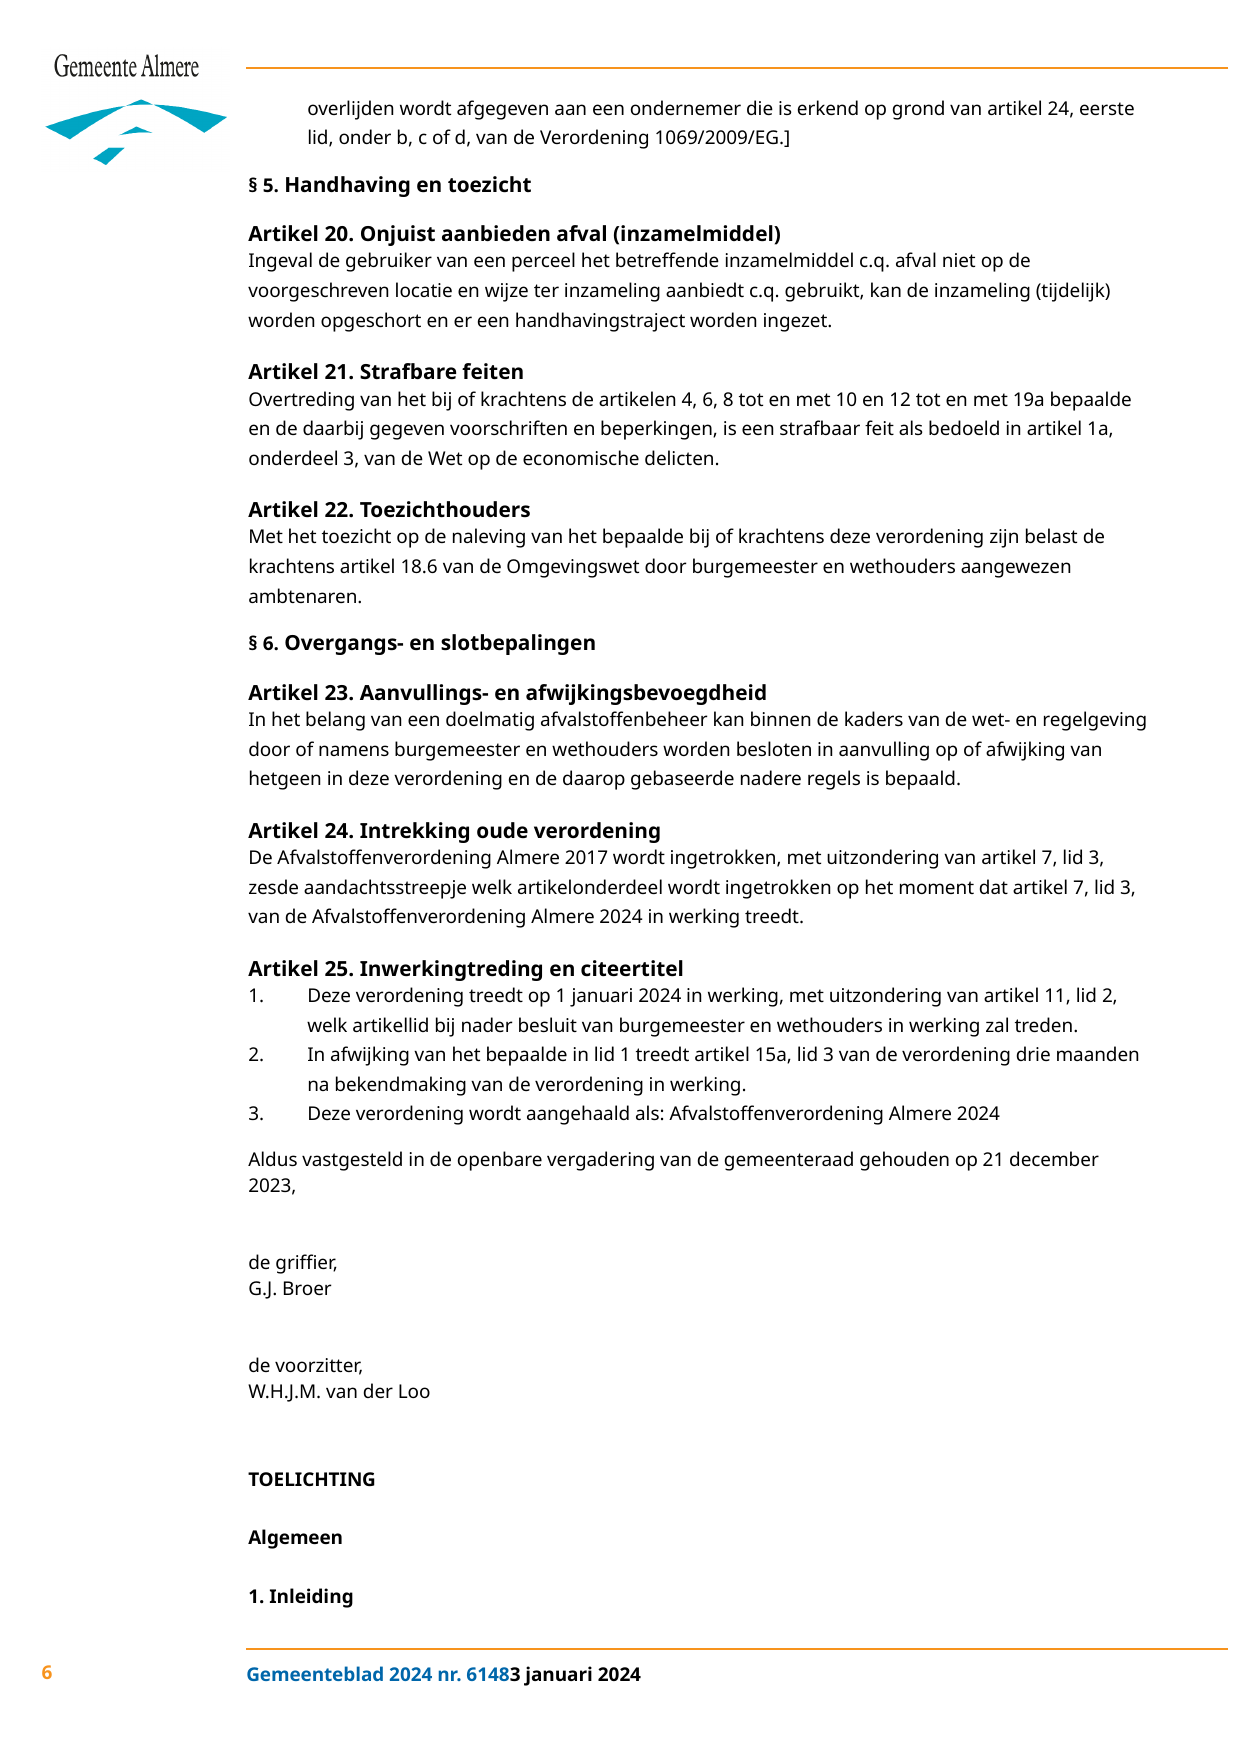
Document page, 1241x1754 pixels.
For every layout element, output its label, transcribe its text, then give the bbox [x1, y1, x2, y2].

text TOELICHTING [248, 1455, 1152, 1495]
text Algemeen [248, 1524, 1152, 1549]
text Artikel 22. Toezichthouders [248, 495, 1152, 524]
text Ingeval de gebruiker van een perceel het betreffende inzamelmiddel c.q. afval niet op de voorgeschreven locatie en wijze ter inzameling aanbiedt c.q. gebruikt, kan de inzameling (tijdelijk) worden opgeschort en er een handhavingstraject worden ingezet. [248, 248, 1152, 333]
list Deze verordening wordt aangehaald als: Afvalstoffenverordening Almere 2024 [248, 1101, 1152, 1126]
text de griffier, [248, 1249, 1152, 1275]
text G.J. Broer [248, 1275, 1152, 1301]
text § 5. Handhaving en toezicht [248, 170, 1152, 198]
text Aldus vastgesteld in de openbare vergadering van de gemeenteraad gehouden op 21 december 2023, [248, 1146, 1152, 1198]
list Deze verordening treedt op 1 januari 2024 in werking, met uitzondering van artikel 11, lid 2, welk artikellid bij nader besluit van burgemeester en wethouders in werking zal treden. [248, 982, 1152, 1038]
text De Afvalstoffenverordening Almere 2017 wordt ingetrokken, met uitzondering van artikel 7, lid 3, zesde aandachtsstreepje welk artikelonderdeel wordt ingetrokken op het moment dat artikel 7, lid 3, van de Afvalstoffenverordening Almere 2024 in werking treedt. [248, 844, 1152, 929]
text de voorzitter, [248, 1352, 1152, 1378]
text Artikel 24. Intrekking oude verordening [248, 816, 1152, 844]
text Artikel 20. Onjuist aanbieden afval (inzamelmiddel) [248, 219, 1152, 248]
text Artikel 23. Aanvullings- en afwijkingsbevoegdheid [248, 678, 1152, 706]
text § 6. Overgangs- en slotbepalingen [248, 628, 1152, 657]
list overlijden wordt afgegeven aan een ondernemer die is erkend op grond van artikel 24, eerste lid, onder b, c of d, van de Verordening 1069/2009/EG.] [248, 95, 1152, 150]
text Artikel 25. Inwerkingtreding en citeertitel [248, 954, 1152, 982]
text In het belang van een doelmatig afvalstoffenbeheer kan binnen de kaders van de wet- en regelgeving door of namens burgemeester en wethouders worden besloten in aanvulling op of afwijking van hetgeen in deze verordening en de daarop gebaseerde nadere regels is bepaald. [248, 706, 1152, 791]
text W.H.J.M. van der Loo [248, 1378, 1152, 1403]
text Overtreding van het bij of krachtens de artikelen 4, 6, 8 tot en met 10 en 12 tot en met 19a bepaalde en de daarbij gegeven voorschriften en beperkingen, is een strafbaar feit als bedoeld in artikel 1a, onderdeel 3, van de Wet op de economische delicten. [248, 386, 1152, 471]
picture [41, 47, 231, 172]
text Met het toezicht op de naleving van het bepaalde bij of krachtens deze verordening zijn belast de krachtens artikel 18.6 van de Omgevingswet door burgemeester en wethouders aangewezen ambtenaren. [248, 524, 1152, 609]
text 1. Inleiding [248, 1583, 1152, 1609]
text Artikel 21. Strafbare feiten [248, 357, 1152, 386]
list In afwijking van het bepaalde in lid 1 treedt artikel 15a, lid 3 van de verordening drie maanden na bekendmaking van de verordening in werking. [248, 1041, 1152, 1097]
